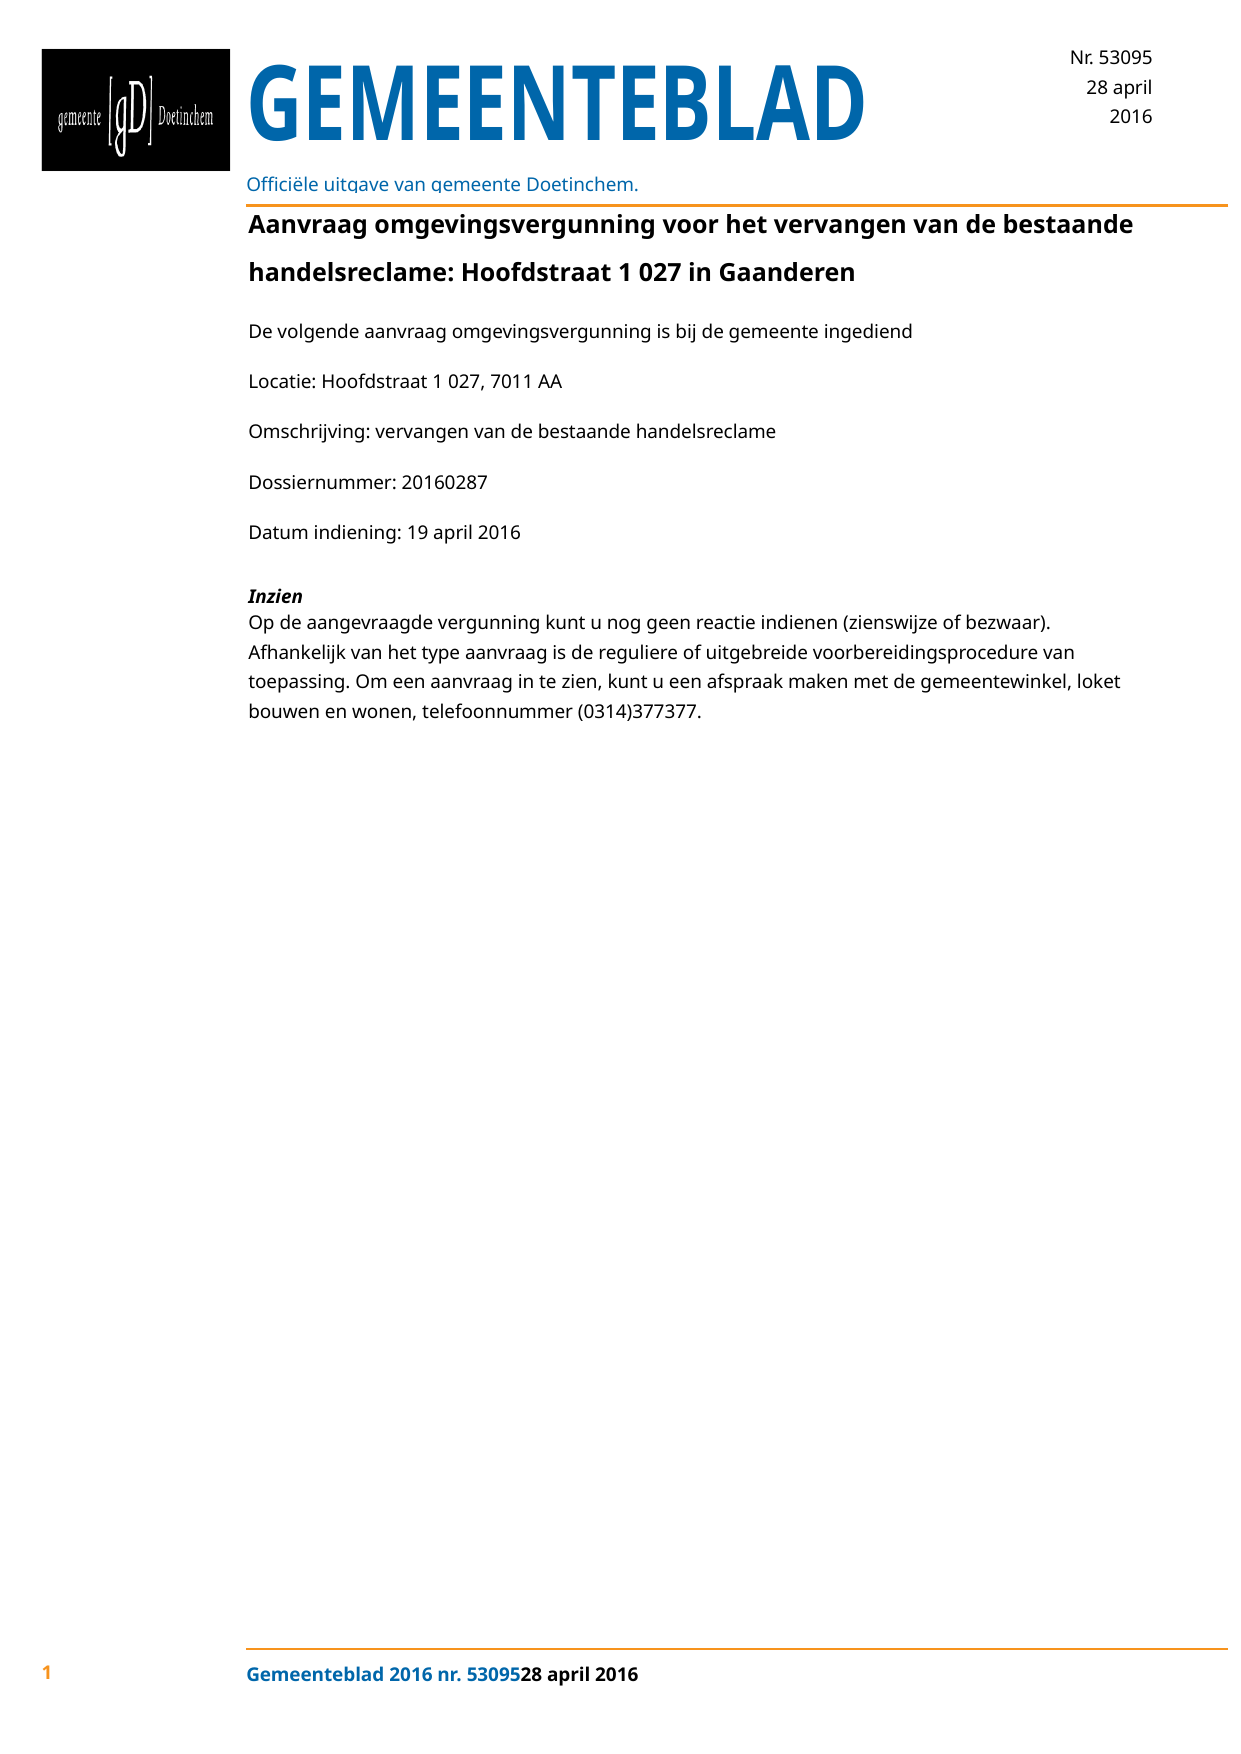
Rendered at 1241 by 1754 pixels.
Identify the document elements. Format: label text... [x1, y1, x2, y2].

text De volgende aanvraag omgevingsvergunning is bij de gemeente ingediend [248, 318, 1152, 344]
text Omschrijving: vervangen van de bestaande handelsreclame [248, 419, 1152, 444]
text Datum indiening: 19 april 2016 [248, 519, 1152, 545]
picture [41, 47, 231, 172]
text Dossiernummer: 20160287 [248, 469, 1152, 495]
text Locatie: Hoofdstraat 1 027, 7011 AA [248, 368, 1152, 394]
text Op de aangevraagde vergunning kunt u nog geen reactie indienen (zienswijze of bezwaar). Afhankelijk van het type aanvraag is de reguliere of uitgebreide voorbereidingsprocedure van toepassing. Om een aanvraag in te zien, kunt u een afspraak maken met de gemeentewinkel, loket bouwen en wonen, telefoonnummer (0314)377377. [248, 609, 1152, 724]
text Aanvraag omgevingsvergunning voor het vervangen van de bestaande handelsreclame: Hoofdstraat 1 027 in Gaanderen [248, 207, 1152, 288]
text Inzien [248, 583, 1152, 609]
